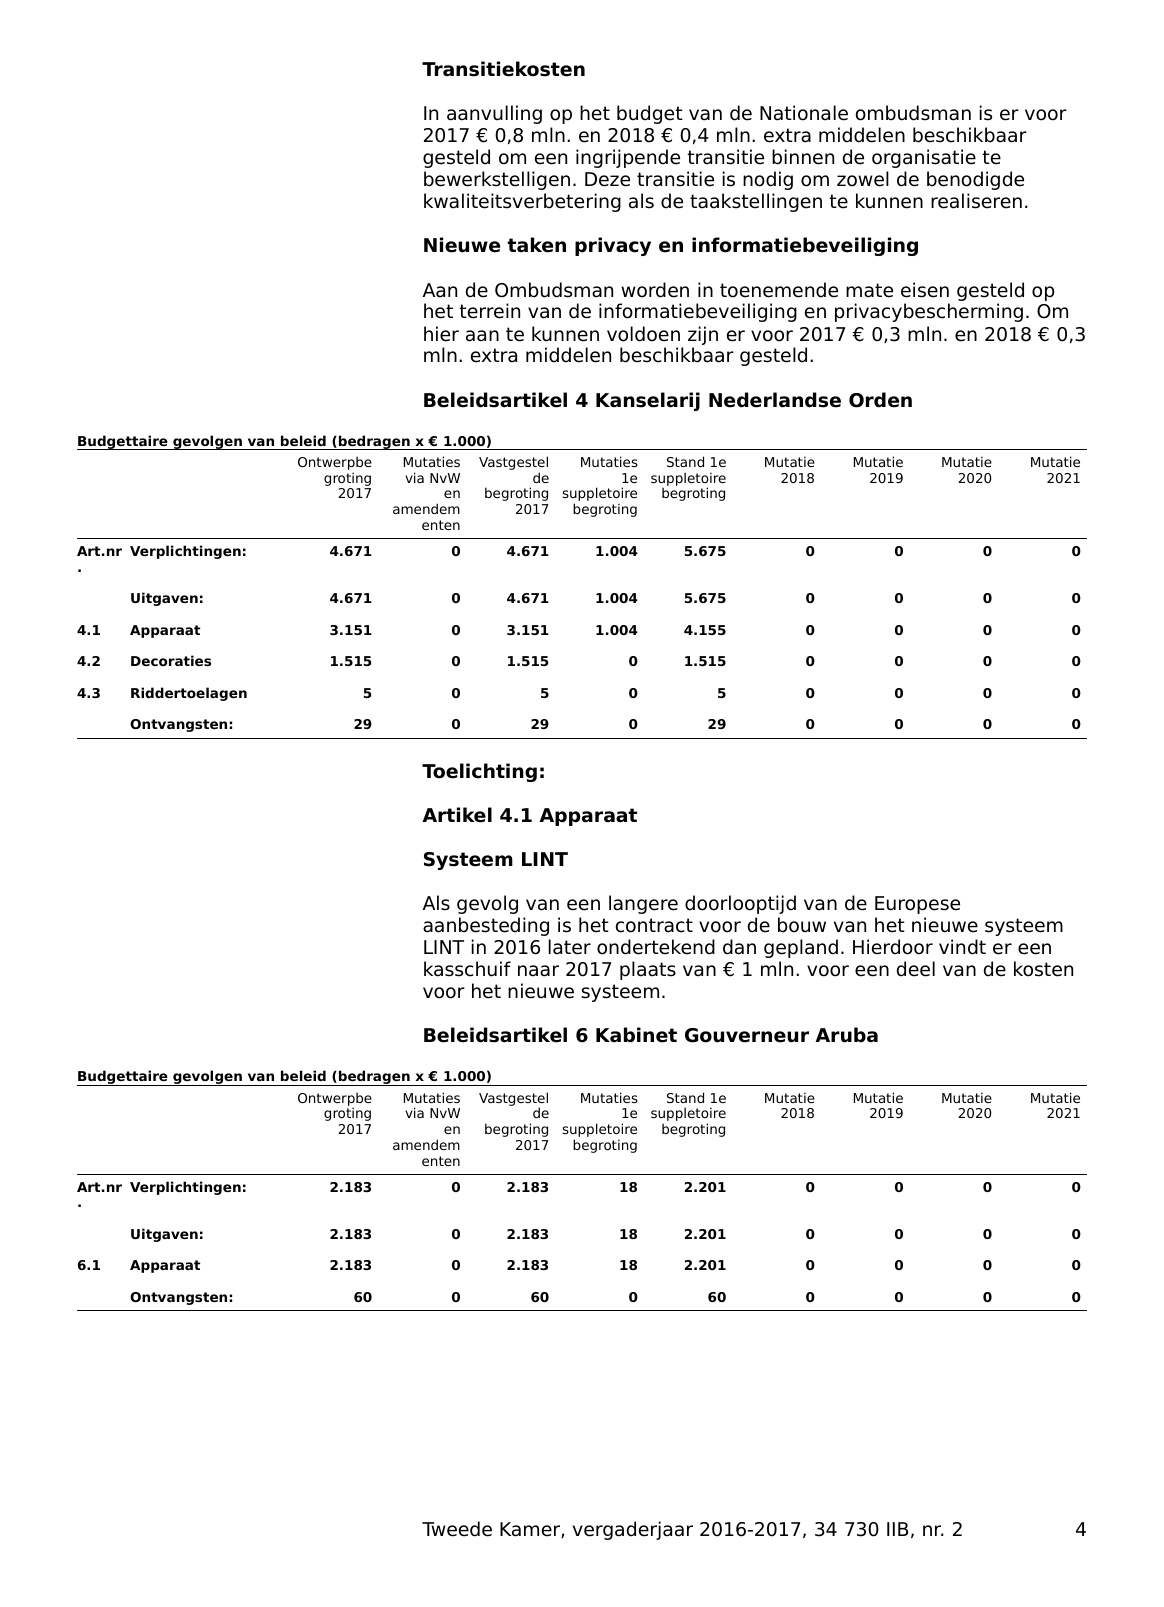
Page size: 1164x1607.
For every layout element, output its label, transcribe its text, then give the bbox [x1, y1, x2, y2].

table_cell Mutatie 2021 [998, 450, 1087, 538]
table_cell 0 [378, 539, 466, 575]
table_cell 0 [732, 654, 821, 670]
table_cell [378, 670, 466, 686]
table_cell 0 [909, 686, 998, 701]
table_cell Apparaat [124, 1258, 289, 1274]
table_cell [466, 638, 555, 654]
table_cell Mutatie 2020 [909, 450, 998, 538]
table_cell Mutaties 1e suppletoire begroting [555, 1086, 644, 1174]
table_cell 6.1 [77, 1258, 124, 1274]
table_cell [466, 607, 555, 623]
table_cell 0 [998, 1290, 1087, 1310]
table_cell 0 [821, 686, 909, 701]
table_cell Mutaties via NvW en amendementen [378, 450, 466, 538]
text In aanvulling op het budget van de Nationale ombudsman is er voor 2017 € 0,8 mln. en 2018 € 0,4 mln. extra middelen beschikbaar gesteld om een ingrijpende transitie binnen de organisatie te bewerkstelligen. Deze transitie is nodig om zowel de benodigde kwaliteitsverbetering als de taakstellingen te kunnen realiseren. [422, 103, 1087, 213]
table_cell [821, 1243, 909, 1258]
table_cell [289, 575, 378, 591]
table_cell 0 [909, 654, 998, 670]
table_cell 0 [732, 591, 821, 607]
table_cell 0 [821, 623, 909, 638]
table_cell 4.671 [466, 591, 555, 607]
table_cell [124, 450, 289, 538]
subtitle Artikel 4.1 Apparaat [422, 805, 1087, 827]
table_cell [998, 1274, 1087, 1290]
table_cell 3.151 [466, 623, 555, 638]
table_cell [378, 701, 466, 717]
table_cell [821, 607, 909, 623]
table_cell 2.183 [466, 1227, 555, 1242]
table_cell [909, 701, 998, 717]
table_cell 0 [555, 717, 644, 737]
table_cell [998, 575, 1087, 591]
table_cell Riddertoelagen [124, 686, 289, 701]
table_cell [124, 575, 289, 591]
table_cell 0 [821, 1175, 909, 1211]
table_cell 4.671 [466, 539, 555, 575]
table_cell [732, 1243, 821, 1258]
table_cell [77, 1086, 124, 1174]
table_cell [77, 575, 124, 591]
table_cell [77, 670, 124, 686]
table_cell 0 [555, 654, 644, 670]
table_cell 0 [732, 623, 821, 638]
table_cell [909, 607, 998, 623]
table_cell [909, 638, 998, 654]
subtitle Beleidsartikel 6 Kabinet Gouverneur Aruba [422, 1025, 1087, 1047]
table_cell 0 [378, 1290, 466, 1310]
text Aan de Ombudsman worden in toenemende mate eisen gesteld op het terrein van de informatiebeveiliging en privacybescherming. Om hier aan te kunnen voldoen zijn er voor 2017 € 0,3 mln. en 2018 € 0,3 mln. extra middelen beschikbaar gesteld. [422, 279, 1087, 367]
table_cell 2.183 [289, 1227, 378, 1242]
table_cell 0 [998, 1227, 1087, 1242]
table_cell [289, 638, 378, 654]
table_cell [998, 1211, 1087, 1227]
table_cell [644, 670, 732, 686]
table_cell [821, 575, 909, 591]
table_header Budgettaire gevolgen van beleid (bedragen x € 1.000) [77, 1069, 1087, 1085]
table_cell [289, 607, 378, 623]
table_cell [909, 575, 998, 591]
table_cell [732, 1274, 821, 1290]
table_cell [821, 701, 909, 717]
table_cell [732, 1211, 821, 1227]
table_cell 1.004 [555, 623, 644, 638]
table_cell [998, 701, 1087, 717]
table_cell 0 [378, 1258, 466, 1274]
table_cell Mutaties via NvW en amendementen [378, 1086, 466, 1174]
table_cell [644, 575, 732, 591]
table_cell 5 [466, 686, 555, 701]
table_cell 4.155 [644, 623, 732, 638]
table_cell [998, 670, 1087, 686]
table_cell [644, 701, 732, 717]
subtitle Beleidsartikel 4 Kanselarij Nederlandse Orden [422, 389, 1087, 412]
table_cell [378, 1243, 466, 1258]
table_cell [821, 638, 909, 654]
table_cell 0 [998, 1258, 1087, 1274]
table_cell 4.3 [77, 686, 124, 701]
table_cell 0 [555, 1290, 644, 1310]
table_cell [77, 1274, 124, 1290]
table_cell [555, 670, 644, 686]
table_cell 0 [821, 1290, 909, 1310]
table_cell 0 [821, 717, 909, 737]
table_cell [998, 638, 1087, 654]
table_cell [77, 638, 124, 654]
table_cell [555, 1243, 644, 1258]
table_cell 0 [909, 1175, 998, 1211]
table_cell 18 [555, 1258, 644, 1274]
table_cell [289, 1243, 378, 1258]
table_cell Verplichtingen: [124, 539, 289, 575]
table_cell 2.183 [466, 1258, 555, 1274]
table_cell 5 [289, 686, 378, 701]
table_cell [124, 1243, 289, 1258]
table_cell Art.nr. [77, 1175, 124, 1211]
table_cell 0 [821, 1258, 909, 1274]
table_cell 4.2 [77, 654, 124, 670]
table_cell [77, 1227, 124, 1242]
table_cell 0 [998, 591, 1087, 607]
table_cell [466, 1243, 555, 1258]
table_cell [555, 607, 644, 623]
table_cell 4.671 [289, 591, 378, 607]
table_cell 2.183 [466, 1175, 555, 1211]
table_cell [732, 575, 821, 591]
table_cell Mutatie 2019 [821, 450, 909, 538]
table_cell 1.515 [466, 654, 555, 670]
table_cell Stand 1e suppletoire begroting [644, 450, 732, 538]
table_cell 0 [555, 686, 644, 701]
table_cell [644, 1211, 732, 1227]
table_cell [124, 638, 289, 654]
table_cell [466, 575, 555, 591]
table_cell [555, 1274, 644, 1290]
table_cell Uitgaven: [124, 591, 289, 607]
table_cell Ontvangsten: [124, 1290, 289, 1310]
table_cell 4.671 [289, 539, 378, 575]
table_cell 0 [732, 539, 821, 575]
table_cell Mutatie 2020 [909, 1086, 998, 1174]
table_cell Art.nr. [77, 539, 124, 575]
table_cell Apparaat [124, 623, 289, 638]
table_cell [124, 701, 289, 717]
table_cell [555, 575, 644, 591]
table_cell 0 [998, 1175, 1087, 1211]
table_cell [821, 670, 909, 686]
table_cell 0 [909, 717, 998, 737]
table_cell [644, 1274, 732, 1290]
table_cell [909, 1243, 998, 1258]
table_header Budgettaire gevolgen van beleid (bedragen x € 1.000) [77, 434, 1087, 449]
table_cell 0 [998, 623, 1087, 638]
table_cell 18 [555, 1227, 644, 1242]
table_cell Mutatie 2021 [998, 1086, 1087, 1174]
table_cell 60 [289, 1290, 378, 1310]
table_cell [77, 450, 124, 538]
table_cell 0 [378, 623, 466, 638]
table_cell 0 [378, 654, 466, 670]
table_cell 2.201 [644, 1258, 732, 1274]
table_cell 1.515 [644, 654, 732, 670]
table_cell 1.004 [555, 539, 644, 575]
table_cell Vastgestelde begroting 2017 [466, 450, 555, 538]
table_cell [124, 670, 289, 686]
table_cell [998, 607, 1087, 623]
table_cell 0 [909, 539, 998, 575]
table_cell [378, 1274, 466, 1290]
table_cell 5.675 [644, 539, 732, 575]
table_cell Decoraties [124, 654, 289, 670]
table_cell [644, 638, 732, 654]
table_cell [555, 1211, 644, 1227]
table_cell [124, 607, 289, 623]
table_cell [466, 1274, 555, 1290]
table_cell 18 [555, 1175, 644, 1211]
table_cell 0 [821, 539, 909, 575]
table_cell [77, 1243, 124, 1258]
table_cell [77, 1211, 124, 1227]
table_cell 2.201 [644, 1227, 732, 1242]
table_cell 0 [732, 686, 821, 701]
table_cell 0 [821, 591, 909, 607]
table_cell 1.004 [555, 591, 644, 607]
table_cell [909, 1274, 998, 1290]
table_cell [821, 1211, 909, 1227]
table_cell Mutatie 2018 [732, 1086, 821, 1174]
table_cell 0 [732, 1175, 821, 1211]
table_cell 0 [732, 1290, 821, 1310]
table_cell Uitgaven: [124, 1227, 289, 1242]
table_cell 0 [998, 686, 1087, 701]
subtitle Systeem LINT [422, 849, 1087, 871]
table_cell [644, 1243, 732, 1258]
table_cell Ontvangsten: [124, 717, 289, 737]
table_cell [77, 607, 124, 623]
table_cell 0 [998, 717, 1087, 737]
table_cell [909, 1211, 998, 1227]
table_cell 0 [378, 591, 466, 607]
table_cell [124, 1211, 289, 1227]
table_cell Verplichtingen: [124, 1175, 289, 1211]
table_cell 2.183 [289, 1175, 378, 1211]
table_cell Vastgestelde begroting 2017 [466, 1086, 555, 1174]
table_cell Ontwerpbegroting 2017 [289, 450, 378, 538]
table_cell [289, 1274, 378, 1290]
table_cell [289, 670, 378, 686]
table_cell [378, 1211, 466, 1227]
table_cell [998, 1243, 1087, 1258]
table_cell [909, 670, 998, 686]
table_cell [732, 607, 821, 623]
table_cell [555, 638, 644, 654]
table_cell [732, 638, 821, 654]
table_cell [77, 701, 124, 717]
table_cell Mutaties 1e suppletoire begroting [555, 450, 644, 538]
table_cell 0 [732, 1258, 821, 1274]
table_cell 0 [909, 1227, 998, 1242]
table_cell [289, 701, 378, 717]
table_cell 4.1 [77, 623, 124, 638]
table_cell 0 [378, 1175, 466, 1211]
table_cell 29 [289, 717, 378, 737]
table_cell [77, 591, 124, 607]
table_cell 0 [998, 654, 1087, 670]
table_cell [821, 1274, 909, 1290]
table_cell 0 [732, 717, 821, 737]
table_cell 2.201 [644, 1175, 732, 1211]
table_cell 0 [378, 1227, 466, 1242]
subtitle Nieuwe taken privacy en informatiebeveiliging [422, 235, 1087, 257]
table_cell Stand 1e suppletoire begroting [644, 1086, 732, 1174]
table_cell 5.675 [644, 591, 732, 607]
table_cell 0 [909, 1290, 998, 1310]
table_cell Mutatie 2018 [732, 450, 821, 538]
table_cell Ontwerpbegroting 2017 [289, 1086, 378, 1174]
table_cell 60 [466, 1290, 555, 1310]
table_cell [124, 1086, 289, 1174]
table_cell 0 [998, 539, 1087, 575]
table_cell 0 [378, 717, 466, 737]
table_cell [289, 1211, 378, 1227]
table_cell [732, 670, 821, 686]
text Als gevolg van een langere doorlooptijd van de Europese aanbesteding is het contract voor de bouw van het nieuwe systeem LINT in 2016 later ondertekend dan gepland. Hierdoor vindt er een kasschuif naar 2017 plaats van € 1 mln. voor een deel van de kosten voor het nieuwe systeem. [422, 893, 1087, 1003]
table_cell 0 [909, 591, 998, 607]
table_cell 29 [644, 717, 732, 737]
table_cell [555, 701, 644, 717]
table_cell 60 [644, 1290, 732, 1310]
table_cell [644, 607, 732, 623]
table_cell [466, 1211, 555, 1227]
table_cell [378, 575, 466, 591]
table_cell [466, 701, 555, 717]
table_cell 0 [732, 1227, 821, 1242]
table_cell 0 [909, 1258, 998, 1274]
table_cell 0 [821, 1227, 909, 1242]
table_cell [378, 607, 466, 623]
table_cell 1.515 [289, 654, 378, 670]
table_cell 0 [909, 623, 998, 638]
table_cell 29 [466, 717, 555, 737]
table_cell [732, 701, 821, 717]
subtitle Transitiekosten [422, 59, 1087, 81]
table_cell 0 [378, 686, 466, 701]
table_cell 3.151 [289, 623, 378, 638]
table_cell [124, 1274, 289, 1290]
table_cell [77, 717, 124, 737]
table_cell 5 [644, 686, 732, 701]
table_cell [378, 638, 466, 654]
table_cell [466, 670, 555, 686]
table_cell Mutatie 2019 [821, 1086, 909, 1174]
table_cell [77, 1290, 124, 1310]
subtitle Toelichting: [422, 761, 1087, 783]
table_cell 0 [821, 654, 909, 670]
table_cell 2.183 [289, 1258, 378, 1274]
